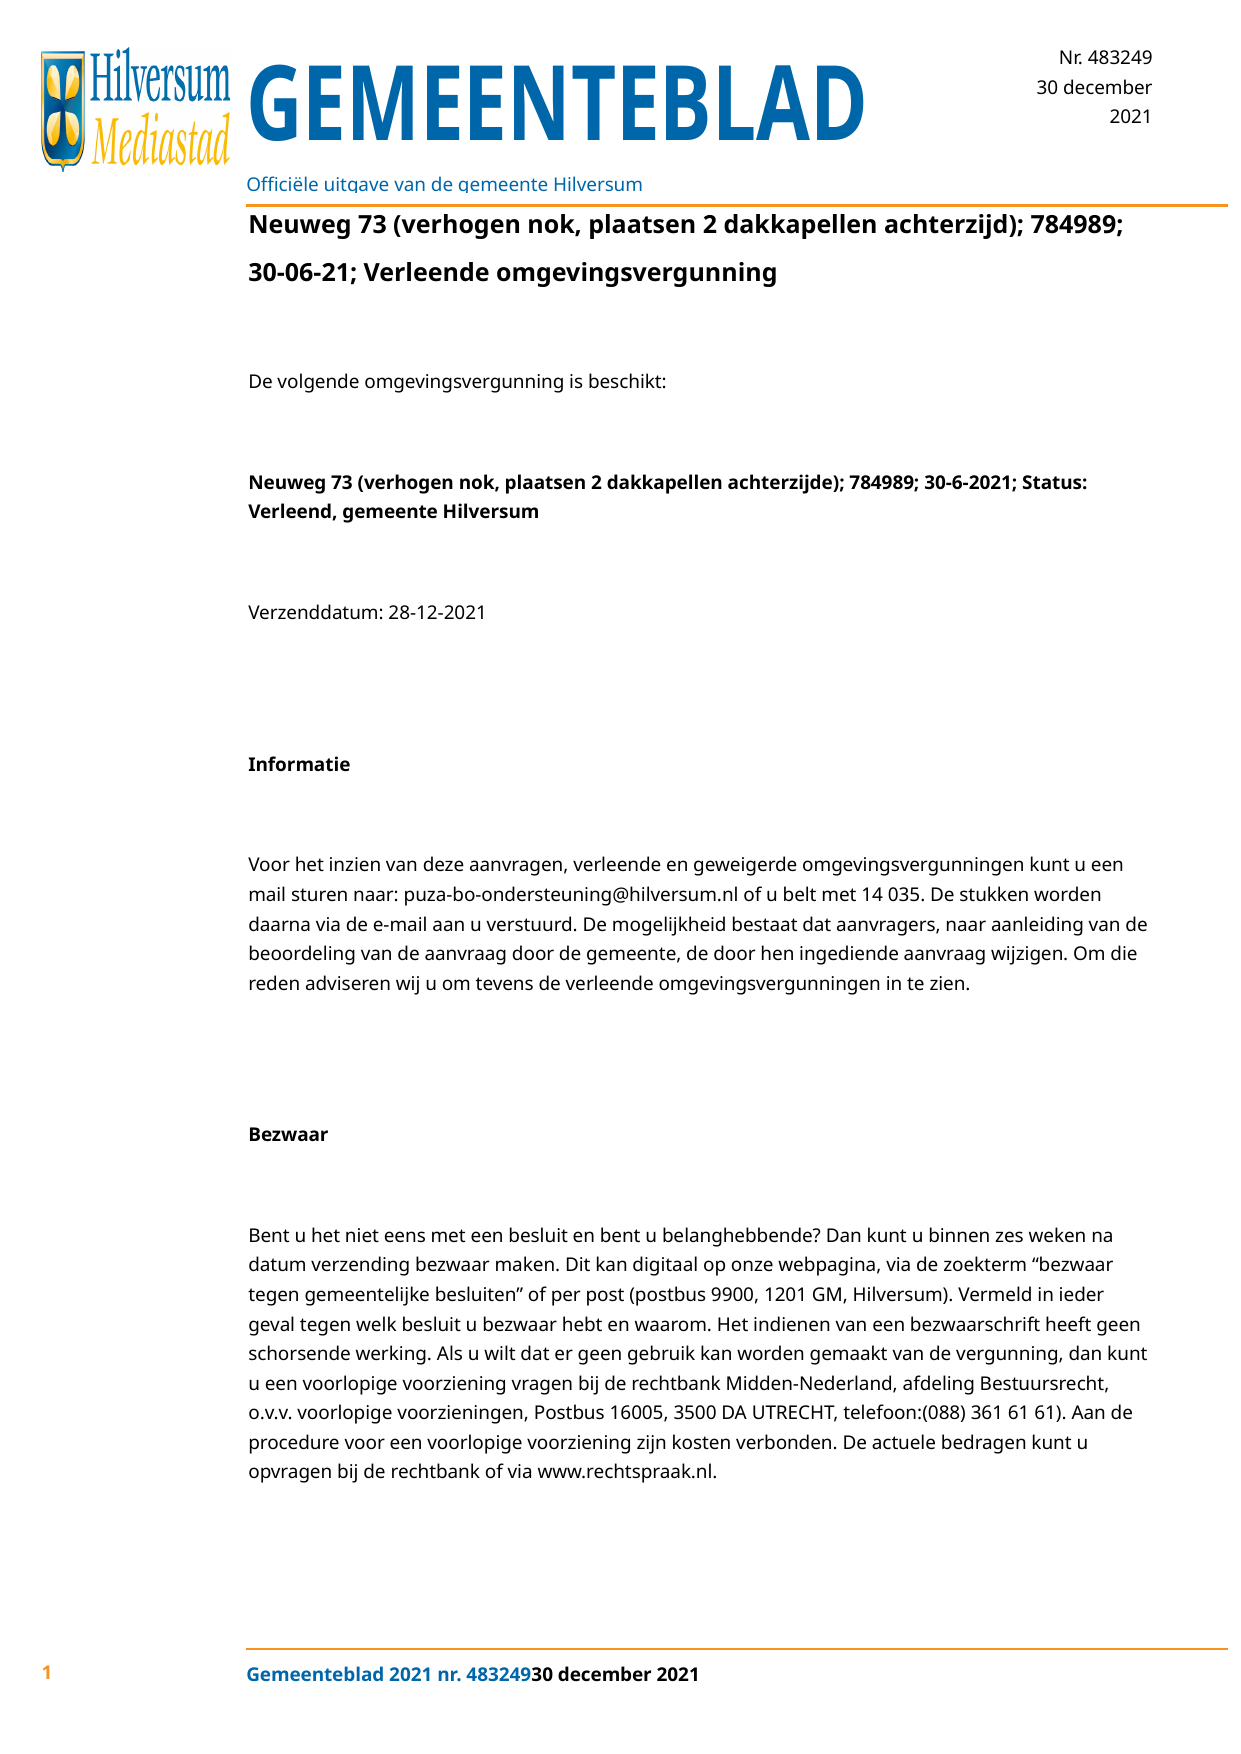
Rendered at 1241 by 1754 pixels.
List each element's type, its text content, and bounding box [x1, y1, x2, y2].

text De volgende omgevingsvergunning is beschikt: [248, 368, 1152, 394]
text Informatie [248, 751, 1152, 777]
picture [41, 47, 231, 172]
text Bezwaar [248, 1121, 1152, 1147]
text Verzenddatum: 28-12-2021 [248, 599, 1152, 625]
text Voor het inzien van deze aanvragen, verleende en geweigerde omgevingsvergunningen kunt u een mail sturen naar: puza-bo-ondersteuning@hilversum.nl of u belt met 14 035. De stukken worden daarna via de e-mail aan u verstuurd. De mogelijkheid bestaat dat aanvragers, naar aanleiding van de beoordeling van de aanvraag door de gemeente, de door hen ingediende aanvraag wijzigen. Om die reden adviseren wij u om tevens de verleende omgevingsvergunningen in te zien. [248, 852, 1152, 996]
text Neuweg 73 (verhogen nok, plaatsen 2 dakkapellen achterzijd); 784989; 30-06-21; Verleende omgevingsvergunning [248, 207, 1152, 288]
text Neuweg 73 (verhogen nok, plaatsen 2 dakkapellen achterzijde); 784989; 30-6-2021; Status: Verleend, gemeente Hilversum [248, 469, 1152, 524]
text Bent u het niet eens met een besluit en bent u belanghebbende? Dan kunt u binnen zes weken na datum verzending bezwaar maken. Dit kan digitaal op onze webpagina, via de zoekterm “bezwaar tegen gemeentelijke besluiten” of per post (postbus 9900, 1201 GM, Hilversum). Vermeld in ieder geval tegen welk besluit u bezwaar hebt en waarom. Het indienen van een bezwaarschrift heeft geen schorsende werking. Als u wilt dat er geen gebruik kan worden gemaakt van de vergunning, dan kunt u een voorlopige voorziening vragen bij de rechtbank Midden-Nederland, afdeling Bestuursrecht, o.v.v. voorlopige voorzieningen, Postbus 16005, 3500 DA UTRECHT, telefoon:(088) 361 61 61). Aan de procedure voor een voorlopige voorziening zijn kosten verbonden. De actuele bedragen kunt u opvragen bij de rechtbank of via www.rechtspraak.nl. [248, 1222, 1152, 1484]
